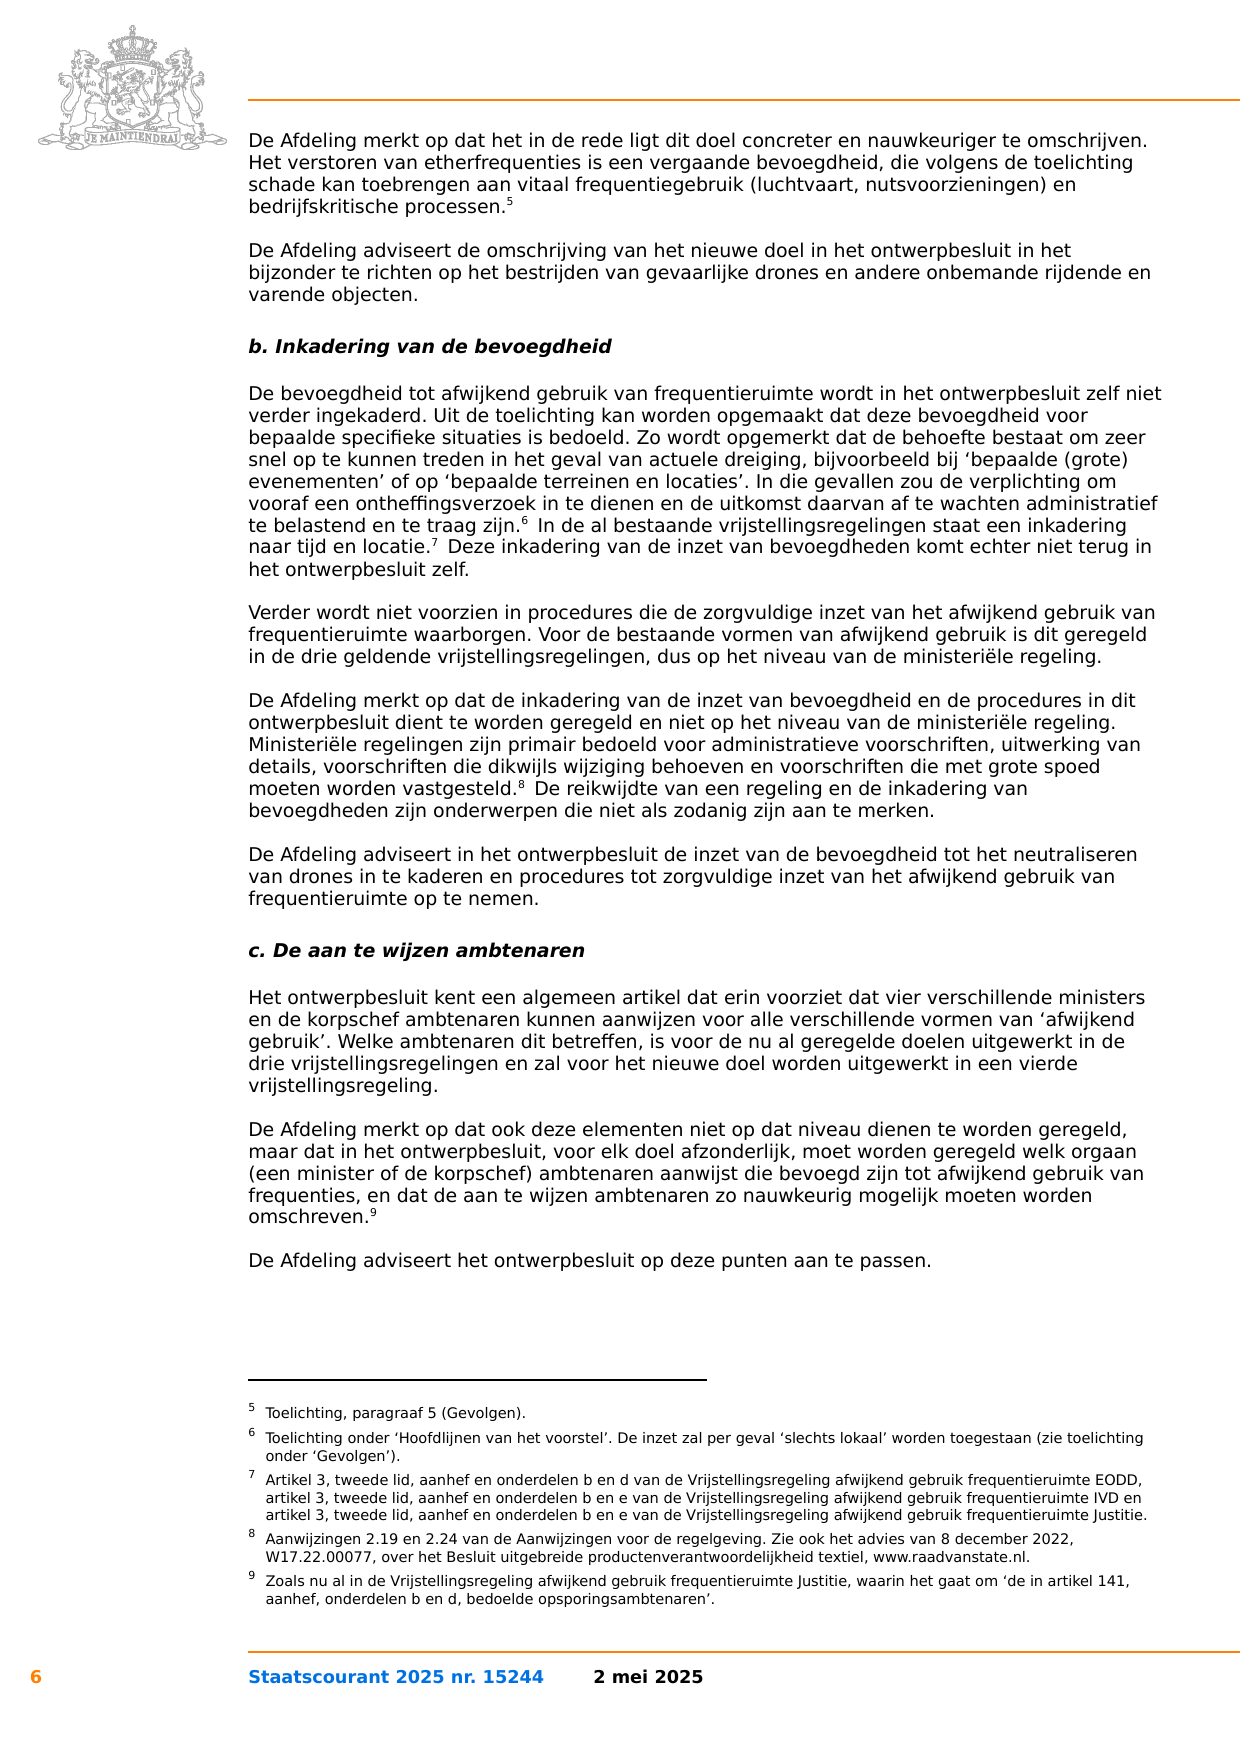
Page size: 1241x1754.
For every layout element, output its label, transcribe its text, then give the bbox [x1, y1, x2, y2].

text Aanwijzingen 2.19 en 2.24 van de Aanwijzingen voor de regelgeving. Zie ook het advies van 8 december 2022, W17.22.00077, over het Besluit uitgebreide productenverantwoordelijkheid textiel, www.raadvanstate.nl. [248, 1527, 1163, 1566]
text Artikel 3, tweede lid, aanhef en onderdelen b en d van de Vrijstellingsregeling afwijkend gebruik frequentieruimte EODD, artikel 3, tweede lid, aanhef en onderdelen b en e van de Vrijstellingsregeling afwijkend gebruik frequentieruimte IVD en artikel 3, tweede lid, aanhef en onderdelen b en e van de Vrijstellingsregeling afwijkend gebruik frequentieruimte Justitie. [248, 1468, 1163, 1524]
text Het ontwerpbesluit kent een algemeen artikel dat erin voorziet dat vier verschillende ministers en de korpschef ambtenaren kunnen aanwijzen voor alle verschillende vormen van ‘afwijkend gebruik’. Welke ambtenaren dit betreffen, is voor de nu al geregelde doelen uitgewerkt in de drie vrijstellingsregelingen en zal voor het nieuwe doel worden uitgewerkt in een vierde vrijstellingsregeling. [248, 987, 1163, 1097]
text Toelichting onder ‘Hoofdlijnen van het voorstel’. De inzet zal per geval ‘slechts lokaal’ worden toegestaan (zie toelichting onder ‘Gevolgen’). [248, 1426, 1163, 1465]
text Verder wordt niet voorzien in procedures die de zorgvuldige inzet van het afwijkend gebruik van frequentieruimte waarborgen. Voor de bestaande vormen van afwijkend gebruik is dit geregeld in de drie geldende vrijstellingsregelingen, dus op het niveau van de ministeriële regeling. [248, 602, 1163, 668]
text De Afdeling adviseert het ontwerpbesluit op deze punten aan te passen. [248, 1250, 1163, 1272]
text De bevoegdheid tot afwijkend gebruik van frequentieruimte wordt in het ontwerpbesluit zelf niet verder ingekaderd. Uit de toelichting kan worden opgemaakt dat deze bevoegdheid voor bepaalde specifieke situaties is bedoeld. Zo wordt opgemerkt dat de behoefte bestaat om zeer snel op te kunnen treden in het geval van actuele dreiging, bijvoorbeeld bij ‘bepaalde (grote) evenementen’ of op ‘bepaalde terreinen en locaties’. In die gevallen zou de verplichting om vooraf een ontheffingsverzoek in te dienen en de uitkomst daarvan af te wachten administratief te belastend en te traag zijn. In de al bestaande vrijstellingsregelingen staat een inkadering naar tijd en locatie. Deze inkadering van de inzet van bevoegdheden komt echter niet terug in het ontwerpbesluit zelf. [248, 383, 1163, 580]
text De Afdeling merkt op dat het in de rede ligt dit doel concreter en nauwkeuriger te omschrijven. Het verstoren van etherfrequenties is een vergaande bevoegdheid, die volgens de toelichting schade kan toebrengen aan vitaal frequentiegebruik (luchtvaart, nutsvoorzieningen) en bedrijfskritische processen. [248, 130, 1163, 218]
subtitle b. Inkadering van de bevoegdheid [248, 336, 1163, 358]
text De Afdeling adviseert in het ontwerpbesluit de inzet van de bevoegdheid tot het neutraliseren van drones in te kaderen en procedures tot zorgvuldige inzet van het afwijkend gebruik van frequentieruimte op te nemen. [248, 844, 1163, 910]
text De Afdeling merkt op dat ook deze elementen niet op dat niveau dienen te worden geregeld, maar dat in het ontwerpbesluit, voor elk doel afzonderlijk, moet worden geregeld welk orgaan (een minister of de korpschef) ambtenaren aanwijst die bevoegd zijn tot afwijkend gebruik van frequenties, en dat de aan te wijzen ambtenaren zo nauwkeurig mogelijk moeten worden omschreven. [248, 1118, 1163, 1228]
text De Afdeling adviseert de omschrijving van het nieuwe doel in het ontwerpbesluit in het bijzonder te richten op het bestrijden van gevaarlijke drones en andere onbemande rijdende en varende objecten. [248, 240, 1163, 306]
subtitle c. De aan te wijzen ambtenaren [248, 940, 1163, 962]
picture [38, 25, 227, 150]
text Zoals nu al in de Vrijstellingsregeling afwijkend gebruik frequentieruimte Justitie, waarin het gaat om ‘de in artikel 141, aanhef, onderdelen b en d, bedoelde opsporingsambtenaren’. [248, 1569, 1163, 1608]
text De Afdeling merkt op dat de inkadering van de inzet van bevoegdheid en de procedures in dit ontwerpbesluit dient te worden geregeld en niet op het niveau van de ministeriële regeling. Ministeriële regelingen zijn primair bedoeld voor administratieve voorschriften, uitwerking van details, voorschriften die dikwijls wijziging behoeven en voorschriften die met grote spoed moeten worden vastgesteld. De reikwijdte van een regeling en de inkadering van bevoegdheden zijn onderwerpen die niet als zodanig zijn aan te merken. [248, 690, 1163, 822]
text Toelichting, paragraaf 5 (Gevolgen). [248, 1401, 1163, 1423]
